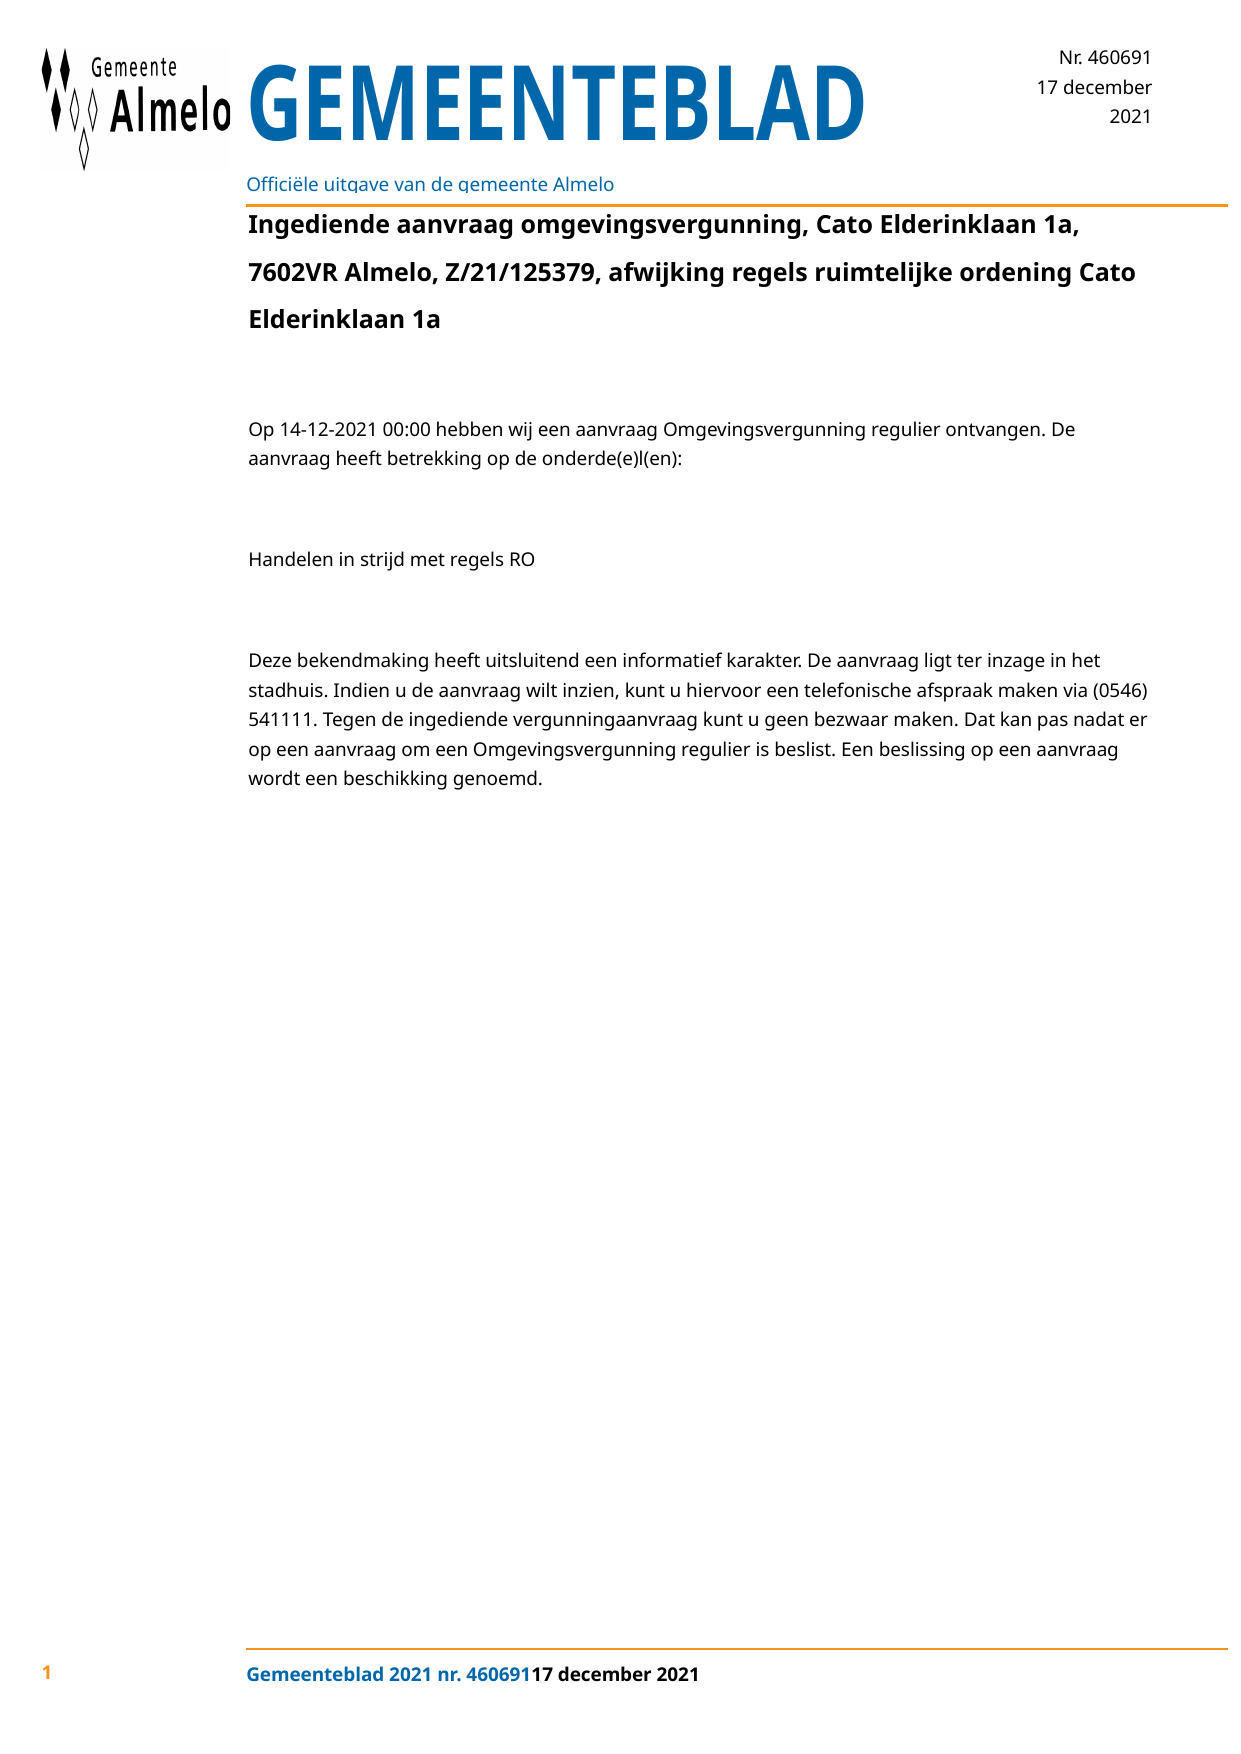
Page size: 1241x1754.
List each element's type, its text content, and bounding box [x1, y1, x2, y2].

text Op 14-12-2021 00:00 hebben wij een aanvraag Omgevingsvergunning regulier ontvangen. De aanvraag heeft betrekking op de onderde(e)l(en): [248, 416, 1152, 471]
picture [41, 47, 231, 172]
text Deze bekendmaking heeft uitsluitend een informatief karakter. De aanvraag ligt ter inzage in het stadhuis. Indien u de aanvraag wilt inzien, kunt u hiervoor een telefonische afspraak maken via (0546) 541111. Tegen de ingediende vergunningaanvraag kunt u geen bezwaar maken. Dat kan pas nadat er op een aanvraag om een Omgevingsvergunning regulier is beslist. Een beslissing op een aanvraag wordt een beschikking genoemd. [248, 647, 1152, 791]
text Handelen in strijd met regels RO [248, 546, 1152, 572]
text Ingediende aanvraag omgevingsvergunning, Cato Elderinklaan 1a, 7602VR Almelo, Z/21/125379, afwijking regels ruimtelijke ordening Cato Elderinklaan 1a [248, 207, 1152, 336]
